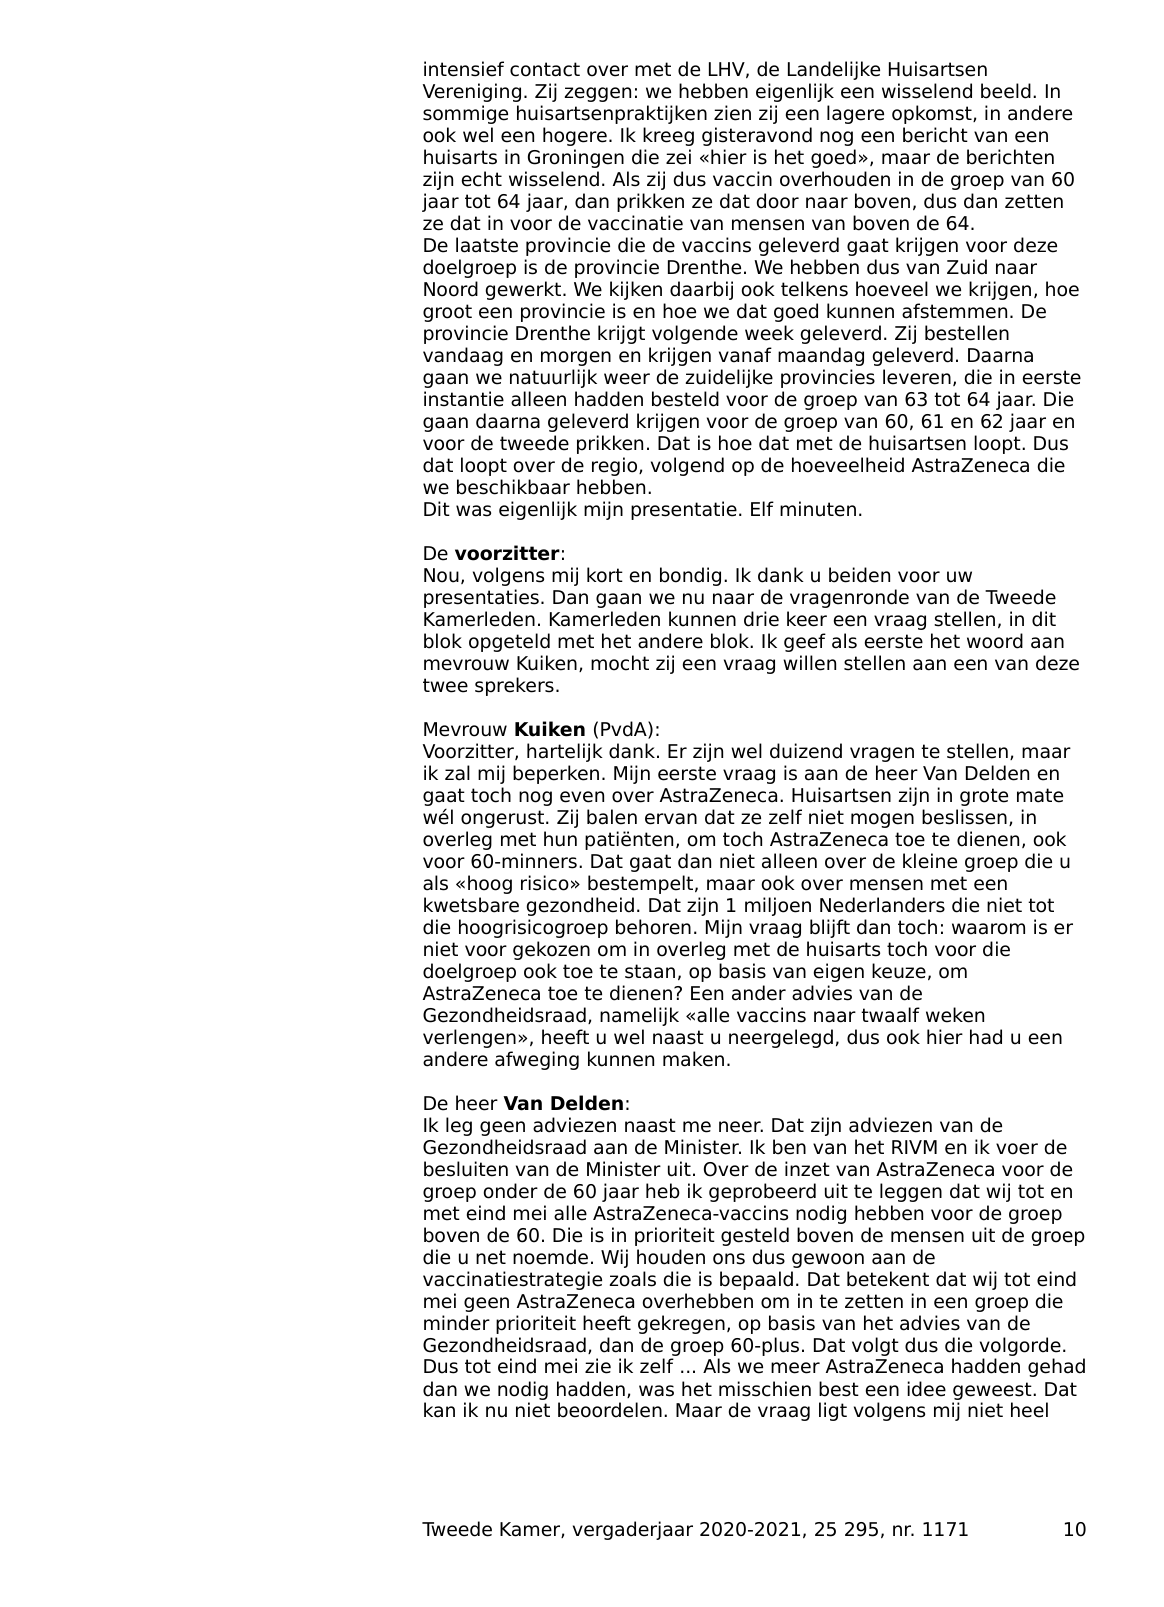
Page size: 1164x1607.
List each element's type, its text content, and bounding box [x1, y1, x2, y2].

text De heer Van Delden: [422, 1093, 1087, 1115]
text De laatste provincie die de vaccins geleverd gaat krijgen voor deze doelgroep is de provincie Drenthe. We hebben dus van Zuid naar Noord gewerkt. We kijken daarbij ook telkens hoeveel we krijgen, hoe groot een provincie is en hoe we dat goed kunnen afstemmen. De provincie Drenthe krijgt volgende week geleverd. Zij bestellen vandaag en morgen en krijgen vanaf maandag geleverd. Daarna gaan we natuurlijk weer de zuidelijke provincies leveren, die in eerste instantie alleen hadden besteld voor de groep van 63 tot 64 jaar. Die gaan daarna geleverd krijgen voor de groep van 60, 61 en 62 jaar en voor de tweede prikken. Dat is hoe dat met de huisartsen loopt. Dus dat loopt over de regio, volgend op de hoeveelheid AstraZeneca die we beschikbaar hebben. [422, 235, 1087, 499]
text intensief contact over met de LHV, de Landelijke Huisartsen Vereniging. Zij zeggen: we hebben eigenlijk een wisselend beeld. In sommige huisartsenpraktijken zien zij een lagere opkomst, in andere ook wel een hogere. Ik kreeg gisteravond nog een bericht van een huisarts in Groningen die zei «hier is het goed», maar de berichten zijn echt wisselend. Als zij dus vaccin overhouden in de groep van 60 jaar tot 64 jaar, dan prikken ze dat door naar boven, dus dan zetten ze dat in voor de vaccinatie van mensen van boven de 64. [422, 59, 1087, 235]
text Ik leg geen adviezen naast me neer. Dat zijn adviezen van de Gezondheidsraad aan de Minister. Ik ben van het RIVM en ik voer de besluiten van de Minister uit. Over de inzet van AstraZeneca voor de groep onder de 60 jaar heb ik geprobeerd uit te leggen dat wij tot en met eind mei alle AstraZeneca-vaccins nodig hebben voor de groep boven de 60. Die is in prioriteit gesteld boven de mensen uit de groep die u net noemde. Wij houden ons dus gewoon aan de vaccinatiestrategie zoals die is bepaald. Dat betekent dat wij tot eind mei geen AstraZeneca overhebben om in te zetten in een groep die minder prioriteit heeft gekregen, op basis van het advies van de Gezondheidsraad, dan de groep 60-plus. Dat volgt dus die volgorde. Dus tot eind mei zie ik zelf ... Als we meer AstraZeneca hadden gehad dan we nodig hadden, was het misschien best een idee geweest. Dat kan ik nu niet beoordelen. Maar de vraag ligt volgens mij niet heel [422, 1115, 1087, 1422]
text De voorzitter: [422, 543, 1087, 565]
text Mevrouw Kuiken (PvdA): [422, 719, 1087, 741]
text Nou, volgens mij kort en bondig. Ik dank u beiden voor uw presentaties. Dan gaan we nu naar de vragenronde van de Tweede Kamerleden. Kamerleden kunnen drie keer een vraag stellen, in dit blok opgeteld met het andere blok. Ik geef als eerste het woord aan mevrouw Kuiken, mocht zij een vraag willen stellen aan een van deze twee sprekers. [422, 565, 1087, 697]
text Voorzitter, hartelijk dank. Er zijn wel duizend vragen te stellen, maar ik zal mij beperken. Mijn eerste vraag is aan de heer Van Delden en gaat toch nog even over AstraZeneca. Huisartsen zijn in grote mate wél ongerust. Zij balen ervan dat ze zelf niet mogen beslissen, in overleg met hun patiënten, om toch AstraZeneca toe te dienen, ook voor 60-minners. Dat gaat dan niet alleen over de kleine groep die u als «hoog risico» bestempelt, maar ook over mensen met een kwetsbare gezondheid. Dat zijn 1 miljoen Nederlanders die niet tot die hoogrisicogroep behoren. Mijn vraag blijft dan toch: waarom is er niet voor gekozen om in overleg met de huisarts toch voor die doelgroep ook toe te staan, op basis van eigen keuze, om AstraZeneca toe te dienen? Een ander advies van de Gezondheidsraad, namelijk «alle vaccins naar twaalf weken verlengen», heeft u wel naast u neergelegd, dus ook hier had u een andere afweging kunnen maken. [422, 741, 1087, 1071]
text Dit was eigenlijk mijn presentatie. Elf minuten. [422, 499, 1087, 521]
